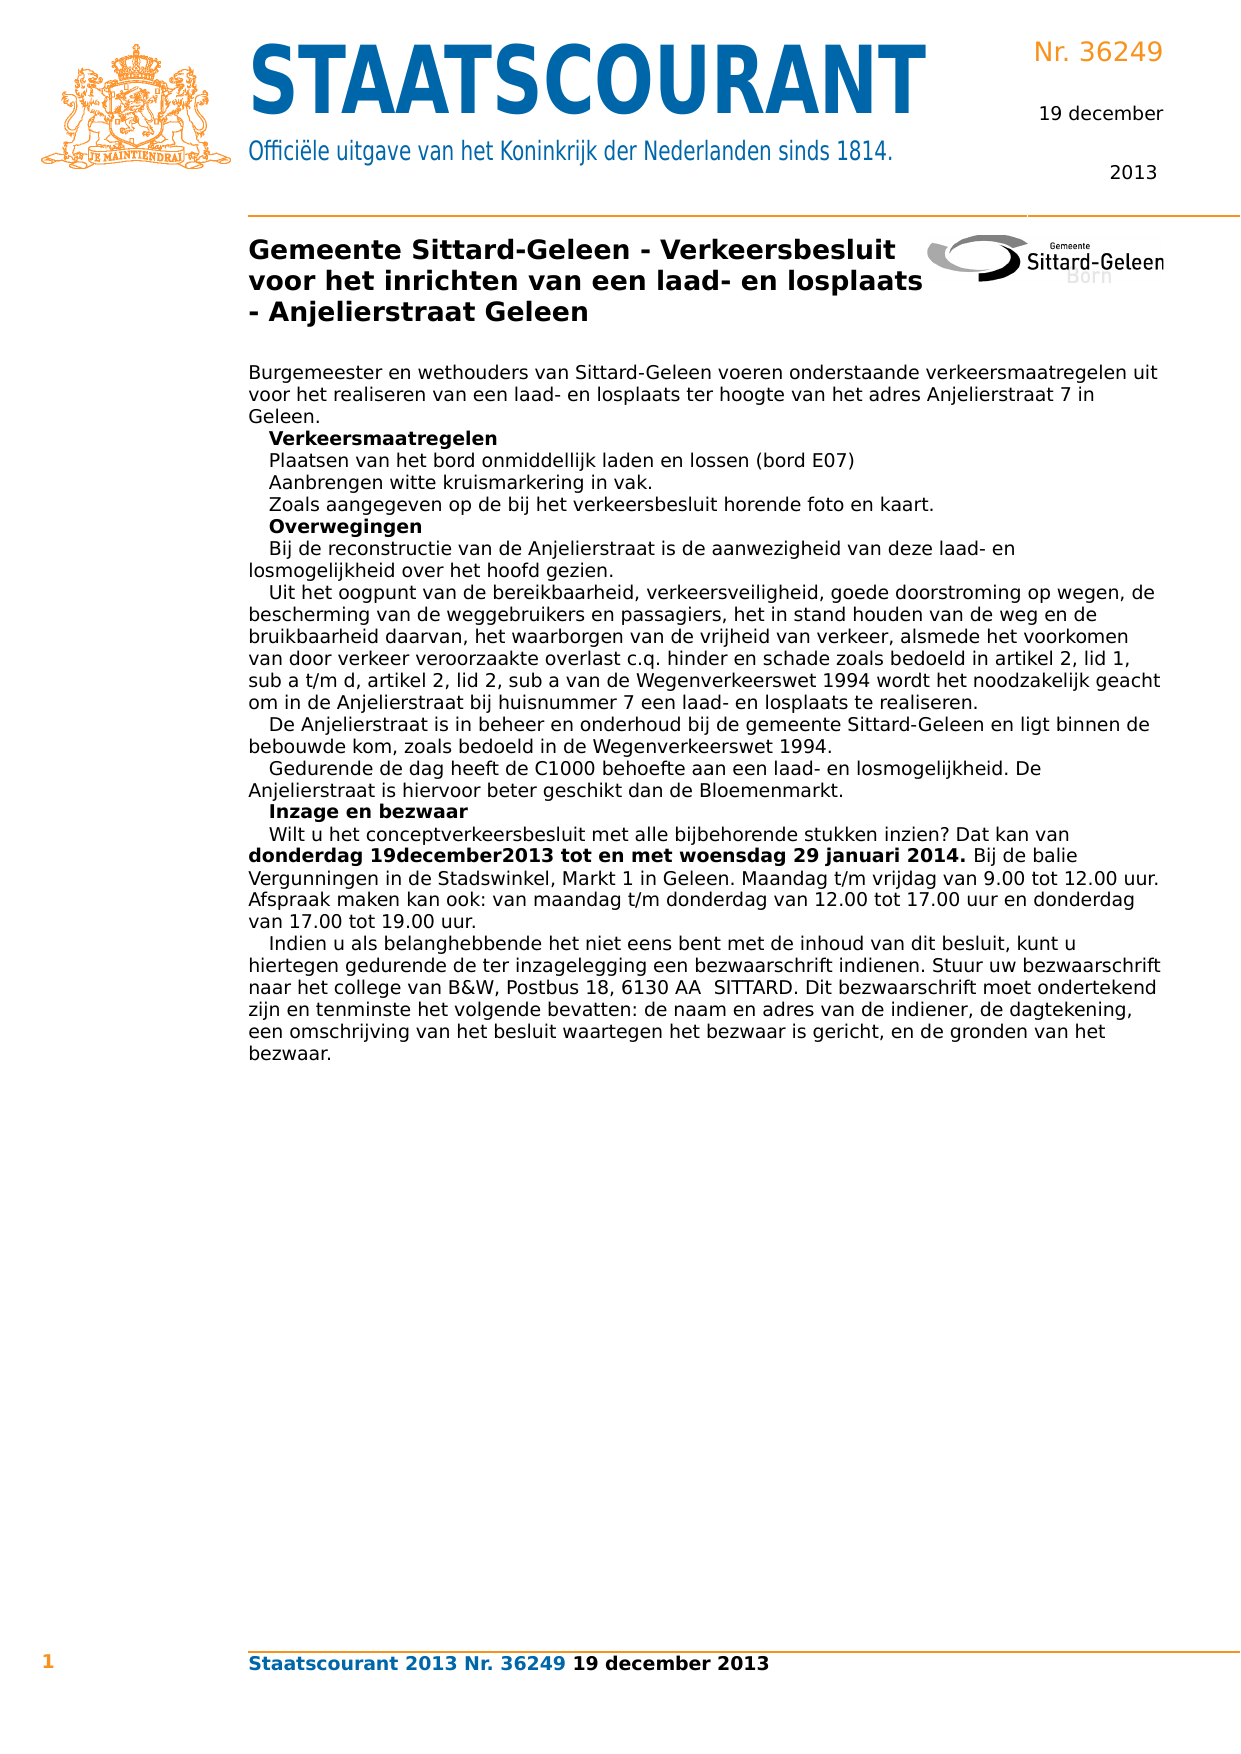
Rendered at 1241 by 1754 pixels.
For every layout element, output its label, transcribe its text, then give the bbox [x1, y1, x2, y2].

text De Anjelierstraat is in beheer en onderhoud bij de gemeente Sittard-Geleen en ligt binnen de bebouwde kom, zoals bedoeld in de Wegenverkeerswet 1994. [248, 713, 1163, 757]
text Indien u als belanghebbende het niet eens bent met de inhoud van dit besluit, kunt u hiertegen gedurende de ter inzagelegging een bezwaarschrift indienen. Stuur uw bezwaarschrift naar het college van B&W, Postbus 18, 6130 AA SITTARD. Dit bezwaarschrift moet ondertekend zijn en tenminste het volgende bevatten: de naam en adres van de indiener, de dagtekening, een omschrijving van het besluit waartegen het bezwaar is gericht, en de gronden van het bezwaar. [248, 933, 1163, 1065]
text Plaatsen van het bord onmiddellijk laden en lossen (bord E07) [248, 450, 1163, 472]
text Inzage en bezwaar [248, 801, 1163, 823]
text Zoals aangegeven op de bij het verkeersbesluit horende foto en kaart. [248, 494, 1163, 516]
picture [927, 235, 1164, 283]
text Gedurende de dag heeft de C1000 behoefte aan een laad- en losmogelijkheid. De Anjelierstraat is hiervoor beter geschikt dan de Bloemenmarkt. [248, 757, 1163, 801]
text Overwegingen [248, 516, 1163, 538]
text Verkeersmaatregelen [248, 428, 1163, 450]
text Aanbrengen witte kruismarkering in vak. [248, 472, 1163, 494]
text Bij de reconstructie van de Anjelierstraat is de aanwezigheid van deze laad- en losmogelijkheid over het hoofd gezien. [248, 538, 1163, 582]
text Uit het oogpunt van de bereikbaarheid, verkeersveiligheid, goede doorstroming op wegen, de bescherming van de weggebruikers en passagiers, het in stand houden van de weg en de bruikbaarheid daarvan, het waarborgen van de vrijheid van verkeer, alsmede het voorkomen van door verkeer veroorzaakte overlast c.q. hinder en schade zoals bedoeld in artikel 2, lid 1, sub a t/m d, artikel 2, lid 2, sub a van de Wegenverkeerswet 1994 wordt het noodzakelijk geacht om in de Anjelierstraat bij huisnummer 7 een laad- en losplaats te realiseren. [248, 582, 1163, 713]
subtitle Gemeente Sittard-Geleen - Verkeersbesluit voor het inrichten van een laad- en losplaats - Anjelierstraat Geleen [248, 235, 1163, 328]
text Burgemeester en wethouders van Sittard-Geleen voeren onderstaande verkeersmaatregelen uit voor het realiseren van een laad- en losplaats ter hoogte van het adres Anjelierstraat 7 in Geleen. [248, 362, 1163, 428]
text Wilt u het conceptverkeersbesluit met alle bijbehorende stukken inzien? Dat kan van donderdag 19december2013 tot en met woensdag 29 januari 2014. Bij de balie Vergunningen in de Stadswinkel, Markt 1 in Geleen. Maandag t/m vrijdag van 9.00 tot 12.00 uur. Afspraak maken kan ook: van maandag t/m donderdag van 12.00 tot 17.00 uur en donderdag van 17.00 tot 19.00 uur. [248, 823, 1163, 933]
picture [41, 44, 231, 169]
